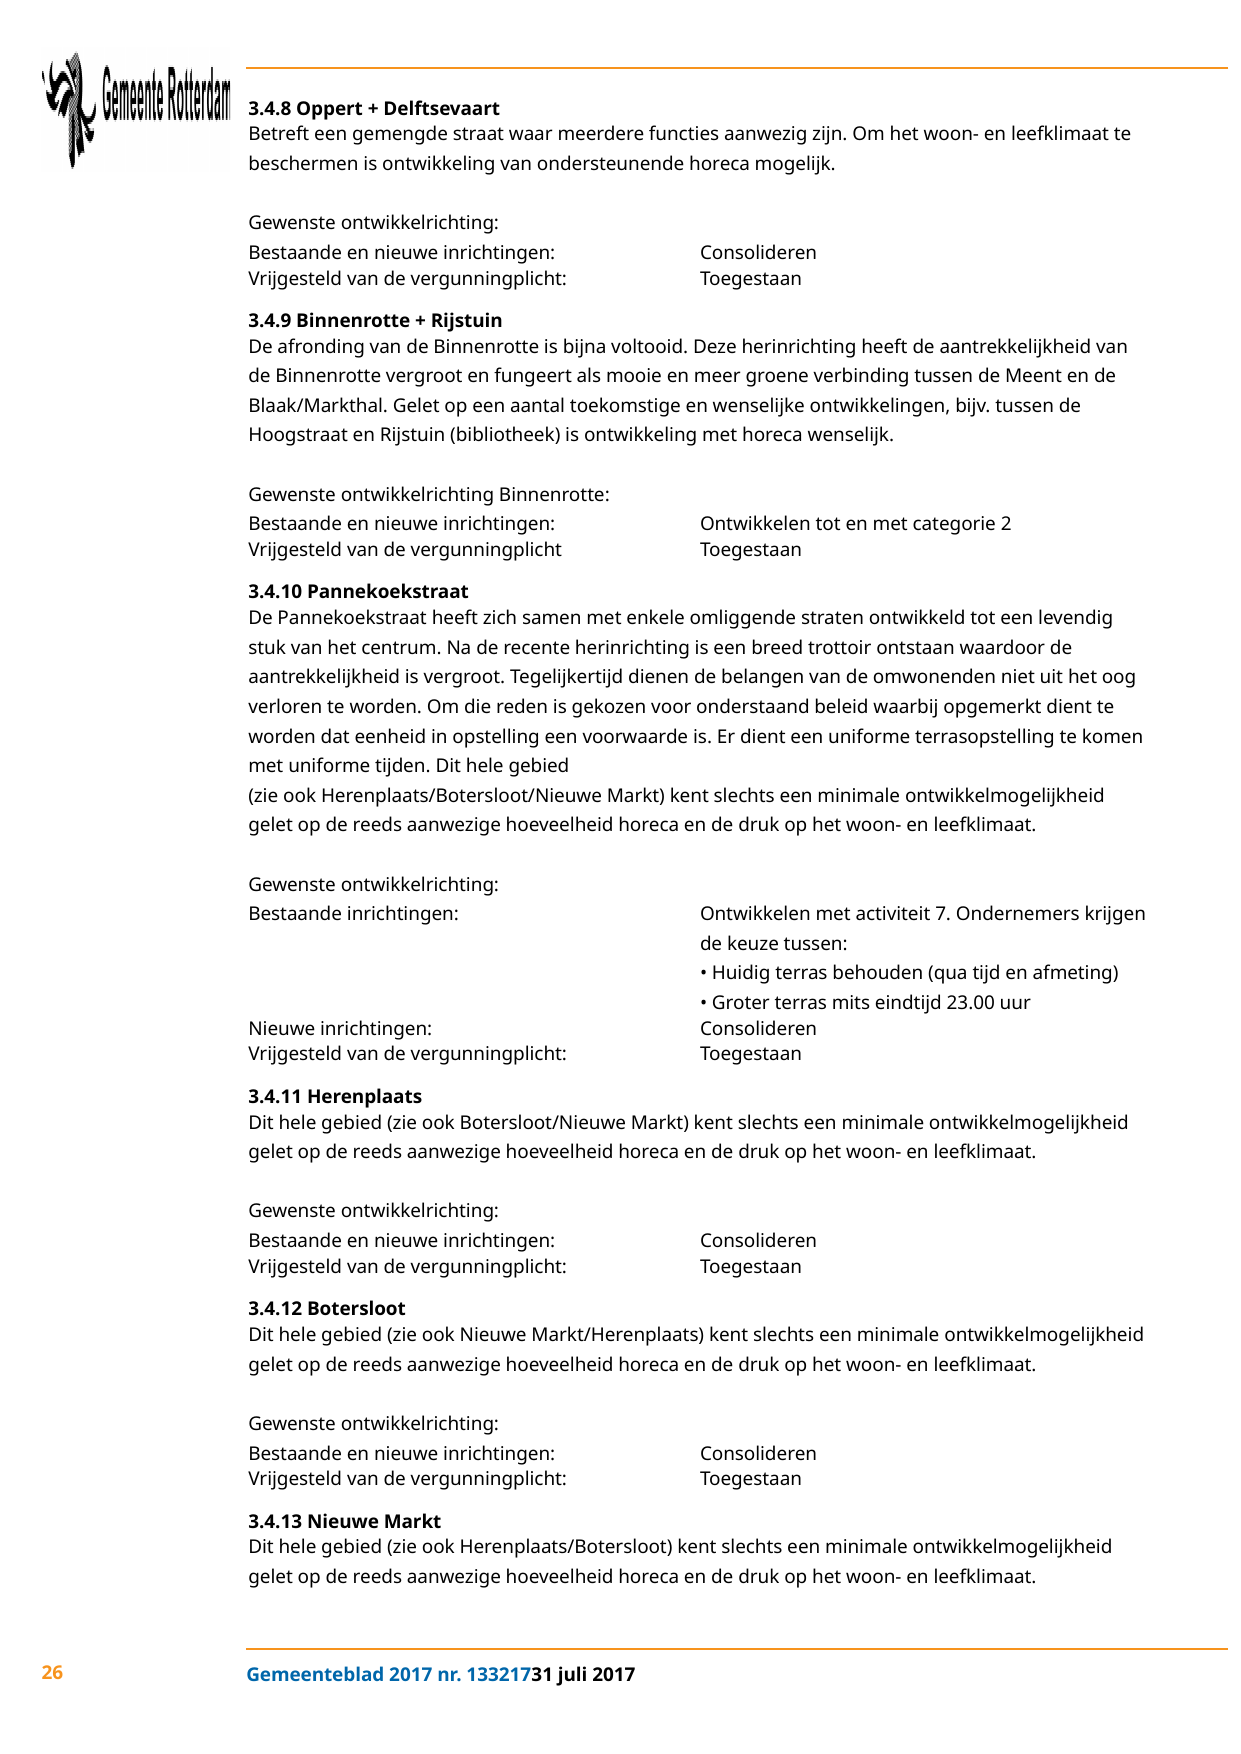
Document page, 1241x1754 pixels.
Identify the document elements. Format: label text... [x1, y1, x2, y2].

table_header Consolideren [700, 239, 1152, 265]
table_cell Vrijgesteld van de vergunningplicht: [248, 1253, 700, 1279]
table_cell Toegestaan [700, 536, 1152, 562]
text Dit hele gebied (zie ook Botersloot/Nieuwe Markt) kent slechts een minimale ontwikkelmogelijkheid gelet op de reeds aanwezige hoeveelheid horeca en de druk op het woon- en leefklimaat. [248, 1109, 1152, 1164]
text Gewenste ontwikkelrichting: [248, 1198, 1152, 1223]
text Gewenste ontwikkelrichting Binnenrotte: [248, 481, 1152, 507]
table_cell Nieuwe inrichtingen: [248, 1015, 700, 1041]
table_cell Toegestaan [700, 1253, 1152, 1279]
text 3.4.12 Botersloot [248, 1296, 1152, 1321]
table_cell Toegestaan [700, 1465, 1152, 1491]
text Gewenste ontwikkelrichting: [248, 1410, 1152, 1436]
text Dit hele gebied (zie ook Nieuwe Markt/Herenplaats) kent slechts een minimale ontwikkelmogelijkheid gelet op de reeds aanwezige hoeveelheid horeca en de druk op het woon- en leefklimaat. [248, 1321, 1152, 1377]
text 3.4.13 Nieuwe Markt [248, 1508, 1152, 1534]
table_header Ontwikkelen met activiteit 7. Ondernemers krijgen de keuze tussen: • Huidig terras behouden (qua tijd en afmeting) • Groter terras mits eindtijd 23.00 uur [700, 900, 1152, 1015]
text 3.4.8 Oppert + Delftsevaart [248, 95, 1152, 121]
table_header Bestaande en nieuwe inrichtingen: [248, 511, 700, 536]
table_cell Vrijgesteld van de vergunningplicht: [248, 1041, 700, 1066]
table_cell Vrijgesteld van de vergunningplicht: [248, 1465, 700, 1491]
text Gewenste ontwikkelrichting: [248, 871, 1152, 896]
table_cell Toegestaan [700, 265, 1152, 290]
table_header Consolideren [700, 1227, 1152, 1253]
text De afronding van de Binnenrotte is bijna voltooid. Deze herinrichting heeft de aantrekkelijkheid van de Binnenrotte vergroot en fungeert als mooie en meer groene verbinding tussen de Meent en de Blaak/Markthal. Gelet op een aantal toekomstige en wenselijke ontwikkelingen, bijv. tussen de Hoogstraat en Rijstuin (bibliotheek) is ontwikkeling met horeca wenselijk. [248, 333, 1152, 447]
picture [41, 47, 231, 172]
table_header Bestaande inrichtingen: [248, 900, 700, 1015]
table_cell Consolideren [700, 1015, 1152, 1041]
table_header Bestaande en nieuwe inrichtingen: [248, 239, 700, 265]
text (zie ook Herenplaats/Botersloot/Nieuwe Markt) kent slechts een minimale ontwikkelmogelijkheid gelet op de reeds aanwezige hoeveelheid horeca en de druk op het woon- en leefklimaat. [248, 782, 1152, 837]
text 3.4.10 Pannekoekstraat [248, 579, 1152, 604]
table_header Ontwikkelen tot en met categorie 2 [700, 511, 1152, 536]
text Dit hele gebied (zie ook Herenplaats/Botersloot) kent slechts een minimale ontwikkelmogelijkheid gelet op de reeds aanwezige hoeveelheid horeca en de druk op het woon- en leefklimaat. [248, 1534, 1152, 1589]
table_header Bestaande en nieuwe inrichtingen: [248, 1440, 700, 1465]
table_header Consolideren [700, 1440, 1152, 1465]
table_header Bestaande en nieuwe inrichtingen: [248, 1227, 700, 1253]
table_cell Vrijgesteld van de vergunningplicht [248, 536, 700, 562]
text 3.4.11 Herenplaats [248, 1083, 1152, 1109]
text Gewenste ontwikkelrichting: [248, 209, 1152, 235]
text Betreft een gemengde straat waar meerdere functies aanwezig zijn. Om het woon- en leefklimaat te beschermen is ontwikkeling van ondersteunende horeca mogelijk. [248, 121, 1152, 176]
text 3.4.9 Binnenrotte + Rijstuin [248, 307, 1152, 333]
table_cell Toegestaan [700, 1041, 1152, 1066]
table_cell Vrijgesteld van de vergunningplicht: [248, 265, 700, 290]
text De Pannekoekstraat heeft zich samen met enkele omliggende straten ontwikkeld tot een levendig stuk van het centrum. Na de recente herinrichting is een breed trottoir ontstaan waardoor de aantrekkelijkheid is vergroot. Tegelijkertijd dienen de belangen van de omwonenden niet uit het oog verloren te worden. Om die reden is gekozen voor onderstaand beleid waarbij opgemerkt dient te worden dat eenheid in opstelling een voorwaarde is. Er dient een uniforme terrasopstelling te komen met uniforme tijden. Dit hele gebied [248, 604, 1152, 778]
